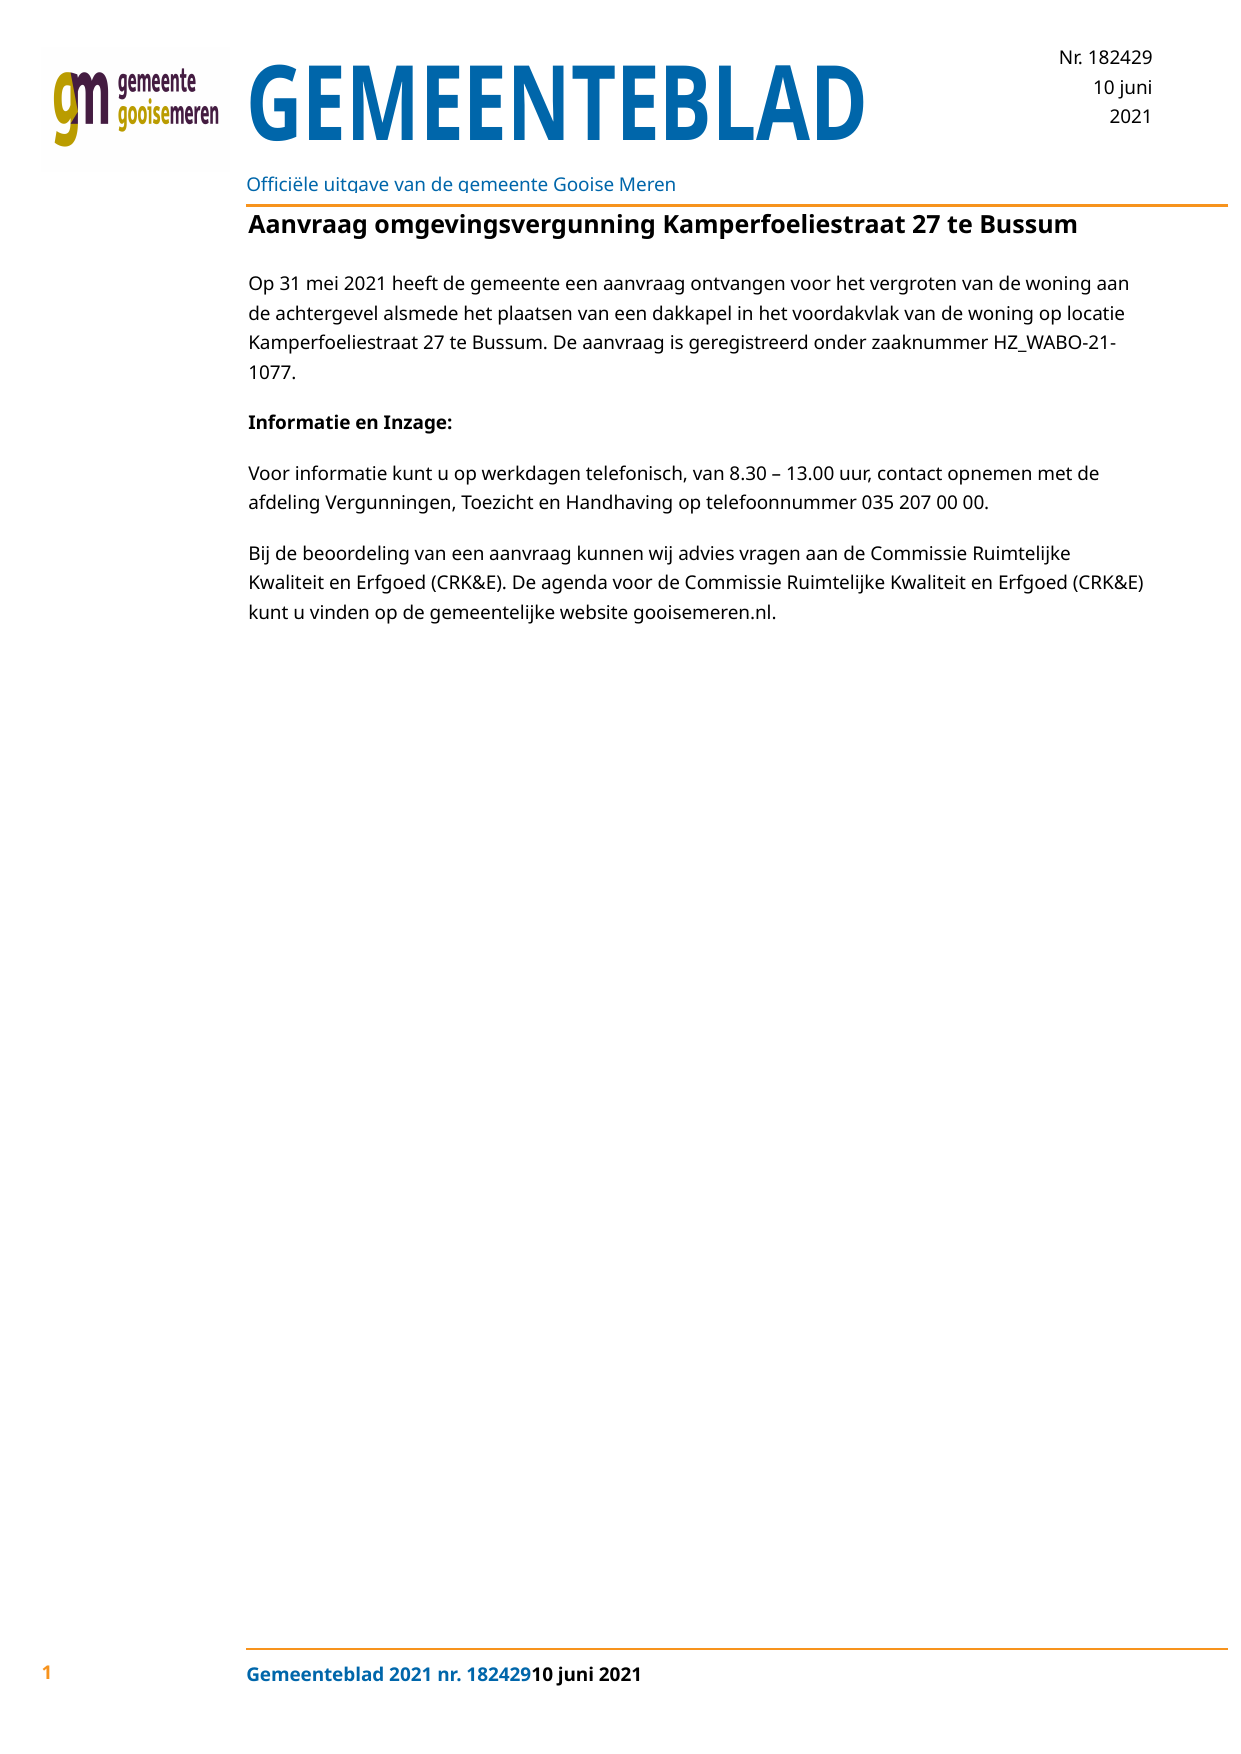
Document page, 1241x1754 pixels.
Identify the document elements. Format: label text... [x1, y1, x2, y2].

text Op 31 mei 2021 heeft de gemeente een aanvraag ontvangen voor het vergroten van de woning aan de achtergevel alsmede het plaatsen van een dakkapel in het voordakvlak van de woning op locatie Kamperfoeliestraat 27 te Bussum. De aanvraag is geregistreerd onder zaaknummer HZ_WABO-21-1077. [248, 270, 1152, 385]
picture [41, 47, 231, 172]
text Informatie en Inzage: [248, 409, 1152, 435]
text Voor informatie kunt u op werkdagen telefonisch, van 8.30 – 13.00 uur, contact opnemen met de afdeling Vergunningen, Toezicht en Handhaving op telefoonnummer 035 207 00 00. [248, 460, 1152, 515]
text Bij de beoordeling van een aanvraag kunnen wij advies vragen aan de Commissie Ruimtelijke Kwaliteit en Erfgoed (CRK&E). De agenda voor de Commissie Ruimtelijke Kwaliteit en Erfgoed (CRK&E) kunt u vinden op de gemeentelijke website gooisemeren.nl. [248, 540, 1152, 625]
text Aanvraag omgevingsvergunning Kamperfoeliestraat 27 te Bussum [248, 207, 1152, 241]
